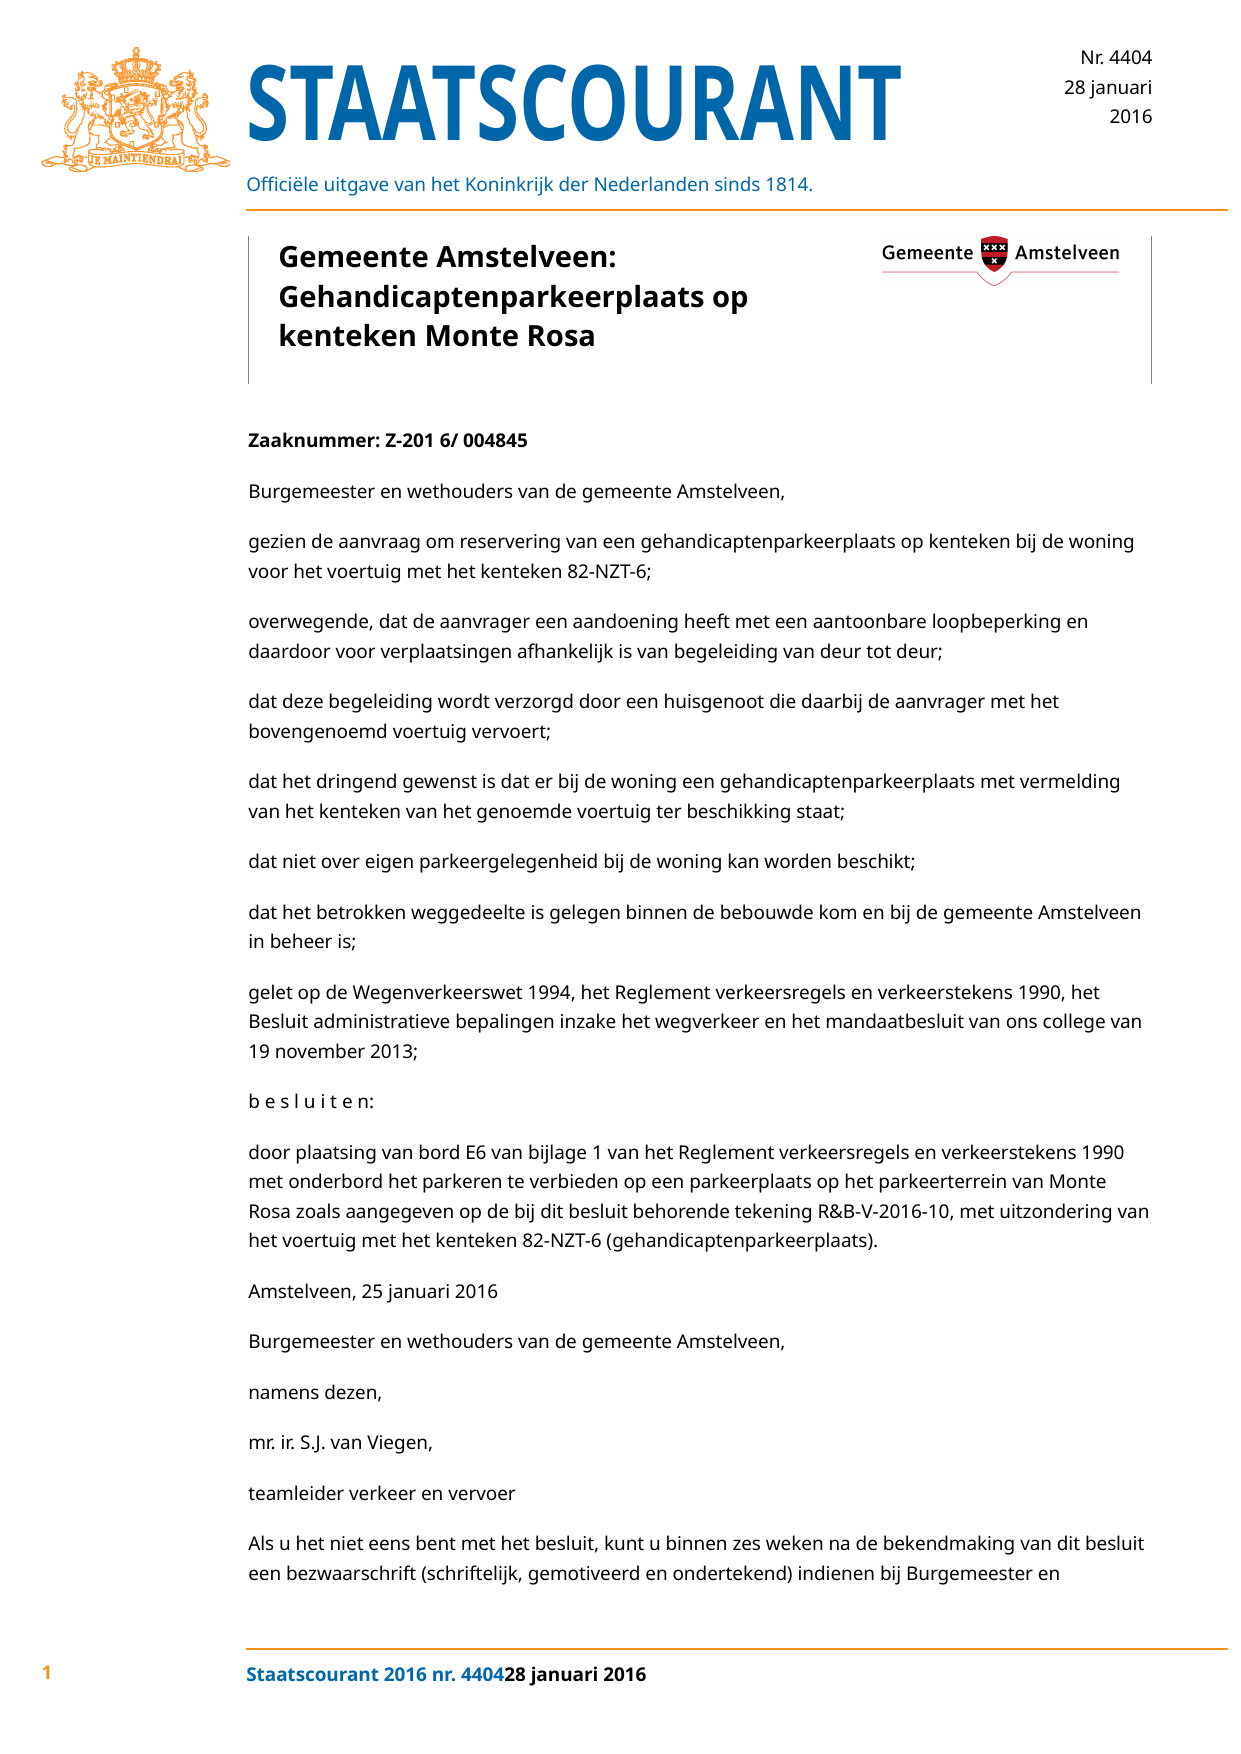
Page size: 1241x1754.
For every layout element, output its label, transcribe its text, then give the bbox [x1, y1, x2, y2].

table_header Gemeente Amstelveen: Gehandicaptenparkeerplaats op kenteken Monte Rosa [249, 236, 850, 384]
text door plaatsing van bord E6 van bijlage 1 van het Reglement verkeersregels en verkeerstekens 1990 met onderbord het parkeren te verbieden op een parkeerplaats op het parkeerterrein van Monte Rosa zoals aangegeven op de bij dit besluit behorende tekening R&B-V-2016-10, met uitzondering van het voertuig met het kenteken 82-NZT-6 (gehandicaptenparkeerplaats). [248, 1139, 1152, 1253]
text gelet op de Wegenverkeerswet 1994, het Reglement verkeersregels en verkeerstekens 1990, het Besluit administratieve bepalingen inzake het wegverkeer en het mandaatbesluit van ons college van 19 november 2013; [248, 979, 1152, 1064]
table_header [850, 236, 1151, 384]
picture [882, 236, 1119, 286]
text namens dezen, [248, 1379, 1152, 1404]
text teamleider verkeer en vervoer [248, 1480, 1152, 1505]
text Burgemeester en wethouders van de gemeente Amstelveen, [248, 478, 1152, 504]
text Als u het niet eens bent met het besluit, kunt u binnen zes weken na de bekendmaking van dit besluit een bezwaarschrift (schriftelijk, gemotiveerd en ondertekend) indienen bij Burgemeester en [248, 1530, 1152, 1585]
text b e s l u i t e n: [248, 1088, 1152, 1114]
text overwegende, dat de aanvrager een aandoening heeft met een aantoonbare loopbeperking en daardoor voor verplaatsingen afhankelijk is van begeleiding van deur tot deur; [248, 608, 1152, 664]
text Amstelveen, 25 januari 2016 [248, 1278, 1152, 1304]
text Zaaknummer: Z-201 6/ 004845 [248, 428, 1152, 453]
text dat het dringend gewenst is dat er bij de woning een gehandicaptenparkeerplaats met vermelding van het kenteken van het genoemde voertuig ter beschikking staat; [248, 768, 1152, 824]
picture [41, 47, 231, 172]
text gezien de aanvraag om reservering van een gehandicaptenparkeerplaats op kenteken bij de woning voor het voertuig met het kenteken 82-NZT-6; [248, 528, 1152, 584]
text dat het betrokken weggedeelte is gelegen binnen de bebouwde kom en bij de gemeente Amstelveen in beheer is; [248, 899, 1152, 954]
text dat niet over eigen parkeergelegenheid bij de woning kan worden beschikt; [248, 848, 1152, 874]
text Burgemeester en wethouders van de gemeente Amstelveen, [248, 1328, 1152, 1354]
text dat deze begeleiding wordt verzorgd door een huisgenoot die daarbij de aanvrager met het bovengenoemd voertuig vervoert; [248, 688, 1152, 744]
text mr. ir. S.J. van Viegen, [248, 1429, 1152, 1455]
